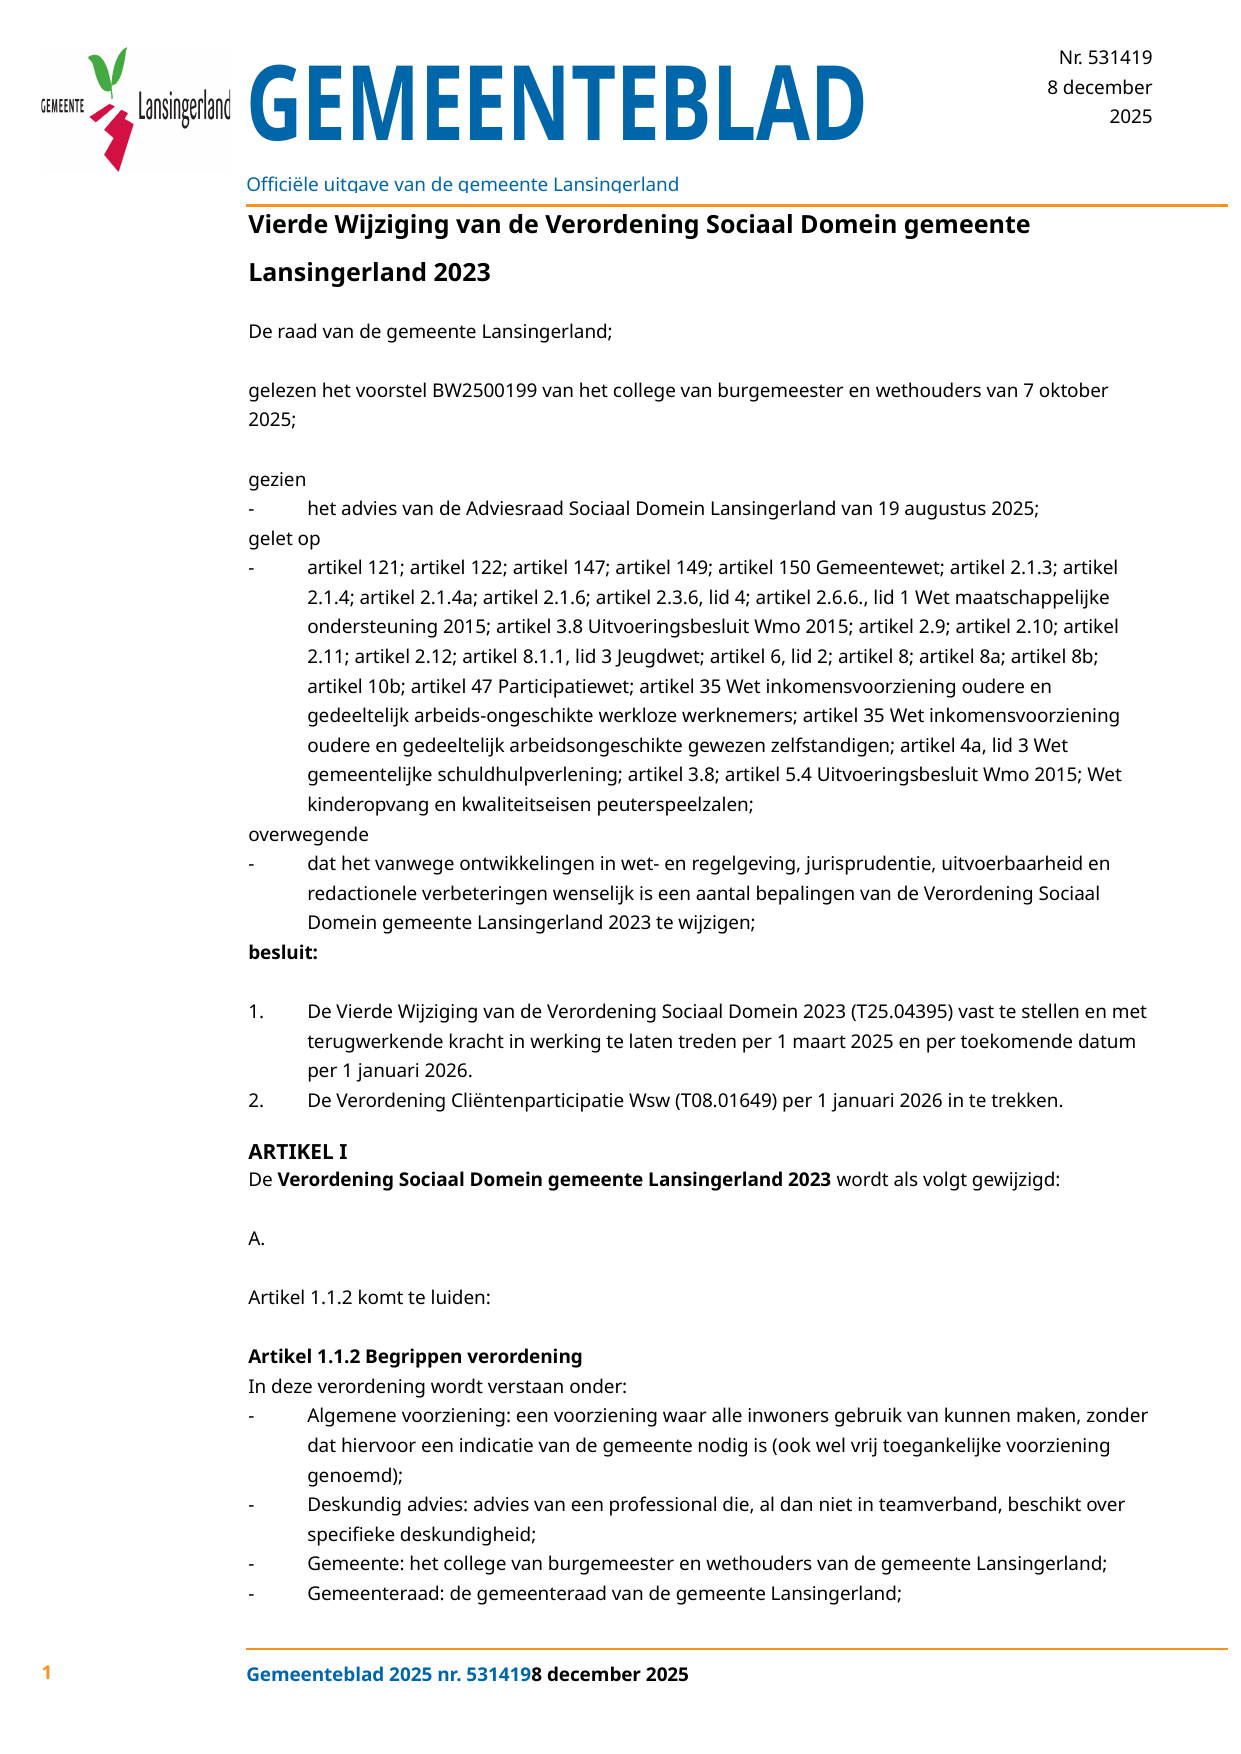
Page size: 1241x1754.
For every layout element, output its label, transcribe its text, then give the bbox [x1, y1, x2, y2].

text besluit: [248, 939, 1152, 965]
text De Verordening Sociaal Domein gemeente Lansingerland 2023 wordt als volgt gewijzigd: [248, 1166, 1152, 1192]
text gelet op [248, 525, 1152, 551]
text gelezen het voorstel BW2500199 van het college van burgemeester en wethouders van 7 oktober 2025; [248, 377, 1152, 432]
text overwegende [248, 821, 1152, 847]
list dat het vanwege ontwikkelingen in wet- en regelgeving, jurisprudentie, uitvoerbaarheid en redactionele verbeteringen wenselijk is een aantal bepalingen van de Verordening Sociaal Domein gemeente Lansingerland 2023 te wijzigen; [248, 850, 1152, 935]
text A. [248, 1225, 1152, 1251]
list Gemeenteraad: de gemeenteraad van de gemeente Lansingerland; [248, 1580, 1152, 1606]
text gezien [248, 466, 1152, 492]
text Vierde Wijziging van de Verordening Sociaal Domein gemeente Lansingerland 2023 [248, 207, 1152, 288]
text Artikel 1.1.2 komt te luiden: [248, 1284, 1152, 1310]
list Gemeente: het college van burgemeester en wethouders van de gemeente Lansingerland; [248, 1551, 1152, 1576]
list De Vierde Wijziging van de Verordening Sociaal Domein 2023 (T25.04395) vast te stellen en met terugwerkende kracht in werking te laten treden per 1 maart 2025 en per toekomende datum per 1 januari 2026. [248, 998, 1152, 1083]
text De raad van de gemeente Lansingerland; [248, 318, 1152, 344]
text In deze verordening wordt verstaan onder: [248, 1373, 1152, 1399]
list De Verordening Cliëntenparticipatie Wsw (T08.01649) per 1 januari 2026 in te trekken. [248, 1087, 1152, 1113]
list artikel 121; artikel 122; artikel 147; artikel 149; artikel 150 Gemeentewet; artikel 2.1.3; artikel 2.1.4; artikel 2.1.4a; artikel 2.1.6; artikel 2.3.6, lid 4; artikel 2.6.6., lid 1 Wet maatschappelijke ondersteuning 2015; artikel 3.8 Uitvoeringsbesluit Wmo 2015; artikel 2.9; artikel 2.10; artikel 2.11; artikel 2.12; artikel 8.1.1, lid 3 Jeugdwet; artikel 6, lid 2; artikel 8; artikel 8a; artikel 8b; artikel 10b; artikel 47 Participatiewet; artikel 35 Wet inkomensvoorziening oudere en gedeeltelijk arbeids-ongeschikte werkloze werknemers; artikel 35 Wet inkomensvoorziening oudere en gedeeltelijk arbeidsongeschikte gewezen zelfstandigen; artikel 4a, lid 3 Wet gemeentelijke schuldhulpverlening; artikel 3.8; artikel 5.4 Uitvoeringsbesluit Wmo 2015; Wet kinderopvang en kwaliteitseisen peuterspeelzalen; [248, 554, 1152, 817]
list Algemene voorziening: een voorziening waar alle inwoners gebruik van kunnen maken, zonder dat hiervoor een indicatie van de gemeente nodig is (ook wel vrij toegankelijke voorziening genoemd); [248, 1403, 1152, 1487]
picture [41, 47, 231, 172]
text Artikel 1.1.2 Begrippen verordening [248, 1343, 1152, 1369]
list Deskundig advies: advies van een professional die, al dan niet in teamverband, beschikt over specifieke deskundigheid; [248, 1491, 1152, 1547]
text ARTIKEL I [248, 1137, 1152, 1166]
list het advies van de Adviesraad Sociaal Domein Lansingerland van 19 augustus 2025; [248, 495, 1152, 521]
